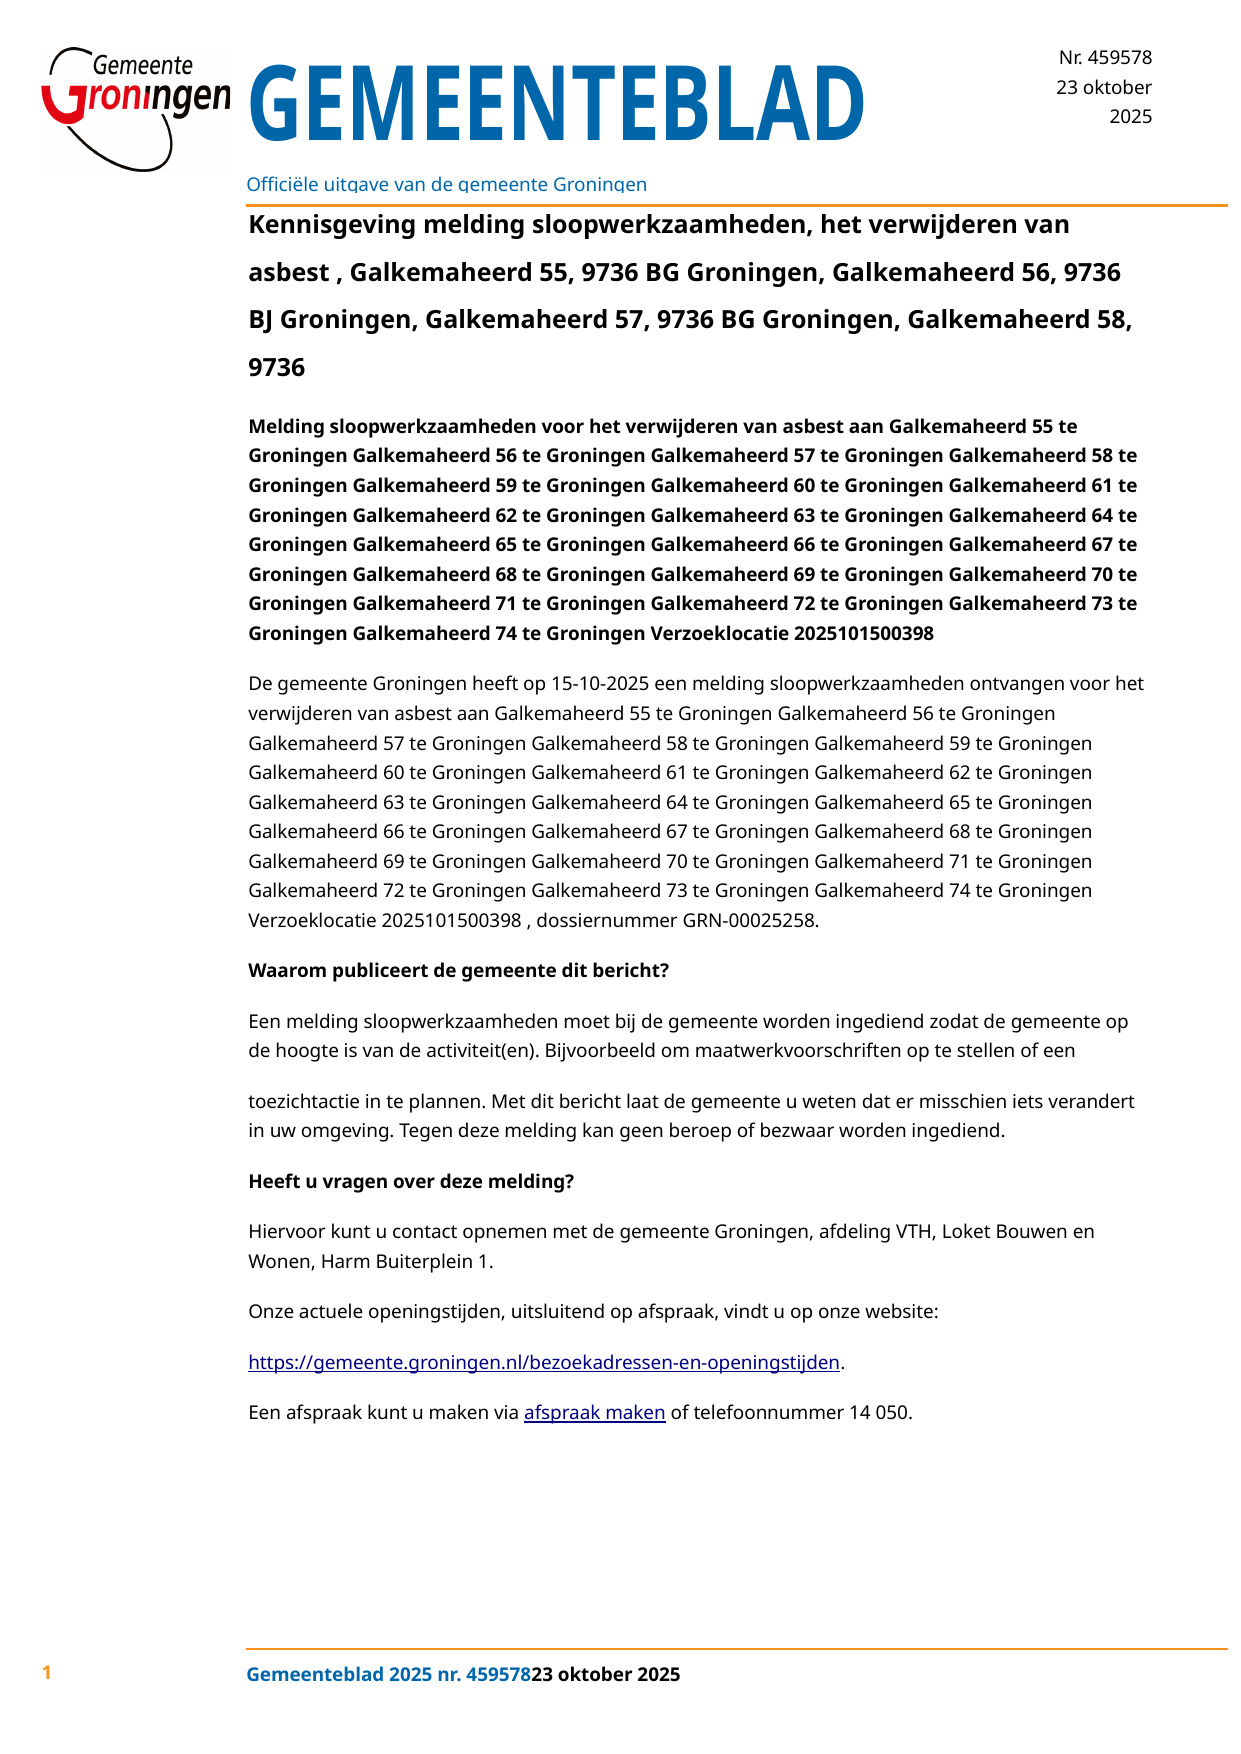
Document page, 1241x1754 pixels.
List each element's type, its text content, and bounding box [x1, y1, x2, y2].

picture [41, 47, 231, 172]
text Waarom publiceert de gemeente dit bericht? [248, 958, 1152, 983]
text Een melding sloopwerkzaamheden moet bij de gemeente worden ingediend zodat de gemeente op de hoogte is van de activiteit(en). Bijvoorbeeld om maatwerkvoorschriften op te stellen of een [248, 1008, 1152, 1063]
text De gemeente Groningen heeft op 15-10-2025 een melding sloopwerkzaamheden ontvangen voor het verwijderen van asbest aan Galkemaheerd 55 te Groningen Galkemaheerd 56 te Groningen Galkemaheerd 57 te Groningen Galkemaheerd 58 te Groningen Galkemaheerd 59 te Groningen Galkemaheerd 60 te Groningen Galkemaheerd 61 te Groningen Galkemaheerd 62 te Groningen Galkemaheerd 63 te Groningen Galkemaheerd 64 te Groningen Galkemaheerd 65 te Groningen Galkemaheerd 66 te Groningen Galkemaheerd 67 te Groningen Galkemaheerd 68 te Groningen Galkemaheerd 69 te Groningen Galkemaheerd 70 te Groningen Galkemaheerd 71 te Groningen Galkemaheerd 72 te Groningen Galkemaheerd 73 te Groningen Galkemaheerd 74 te Groningen Verzoeklocatie 2025101500398 , dossiernummer GRN-00025258. [248, 671, 1152, 933]
text Kennisgeving melding sloopwerkzaamheden, het verwijderen van asbest , Galkemaheerd 55, 9736 BG Groningen, Galkemaheerd 56, 9736 BJ Groningen, Galkemaheerd 57, 9736 BG Groningen, Galkemaheerd 58, 9736 [248, 207, 1152, 384]
text Hiervoor kunt u contact opnemen met de gemeente Groningen, afdeling VTH, Loket Bouwen en Wonen, Harm Buiterplein 1. [248, 1218, 1152, 1274]
text Een afspraak kunt u maken via afspraak maken of telefoonnummer 14 050. [248, 1399, 1152, 1425]
text Heeft u vragen over deze melding? [248, 1168, 1152, 1194]
text https://gemeente.groningen.nl/bezoekadressen-en-openingstijden. [248, 1349, 1152, 1375]
text Onze actuele openingstijden, uitsluitend op afspraak, vindt u op onze website: [248, 1298, 1152, 1324]
text Melding sloopwerkzaamheden voor het verwijderen van asbest aan Galkemaheerd 55 te Groningen Galkemaheerd 56 te Groningen Galkemaheerd 57 te Groningen Galkemaheerd 58 te Groningen Galkemaheerd 59 te Groningen Galkemaheerd 60 te Groningen Galkemaheerd 61 te Groningen Galkemaheerd 62 te Groningen Galkemaheerd 63 te Groningen Galkemaheerd 64 te Groningen Galkemaheerd 65 te Groningen Galkemaheerd 66 te Groningen Galkemaheerd 67 te Groningen Galkemaheerd 68 te Groningen Galkemaheerd 69 te Groningen Galkemaheerd 70 te Groningen Galkemaheerd 71 te Groningen Galkemaheerd 72 te Groningen Galkemaheerd 73 te Groningen Galkemaheerd 74 te Groningen Verzoeklocatie 2025101500398 [248, 413, 1152, 646]
text toezichtactie in te plannen. Met dit bericht laat de gemeente u weten dat er misschien iets verandert in uw omgeving. Tegen deze melding kan geen beroep of bezwaar worden ingediend. [248, 1088, 1152, 1143]
